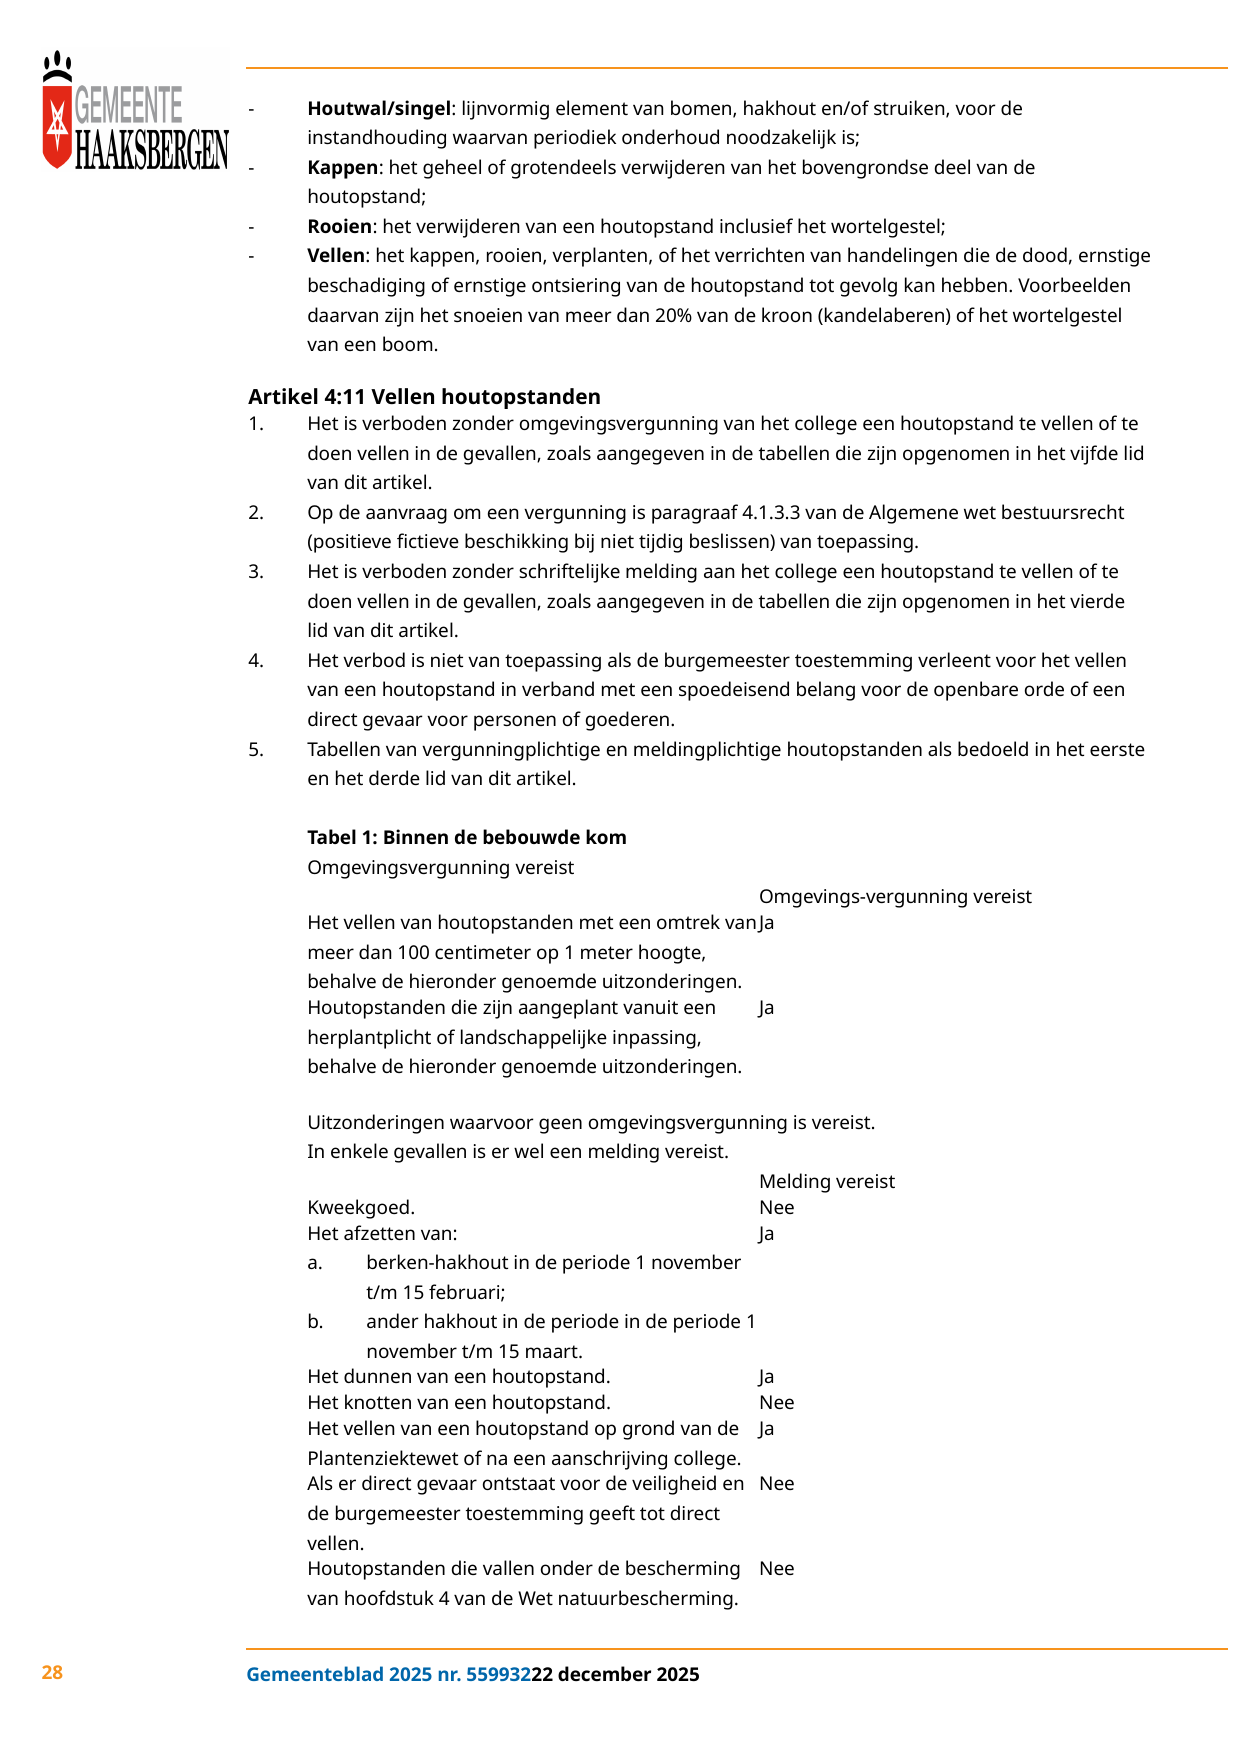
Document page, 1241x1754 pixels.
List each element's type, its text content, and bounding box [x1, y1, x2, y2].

table_cell Nee [759, 1390, 1211, 1415]
table_cell Ja [759, 1364, 1211, 1389]
list Vellen: het kappen, rooien, verplanten, of het verrichten van handelingen die de dood, ernstige beschadiging of ernstige ontsiering van de houtopstand tot gevolg kan hebben. Voorbeelden daarvan zijn het snoeien van meer dan 20% van de kroon (kandelaberen) of het wortelgestel van een boom. [248, 243, 1152, 357]
list Tabel 1: Binnen de bebouwde kom [248, 824, 1152, 850]
list Tabellen van vergunningplichtige en meldingplichtige houtopstanden als bedoeld in het eerste en het derde lid van dit artikel. [248, 736, 1152, 791]
table_cell Ja [759, 1415, 1211, 1471]
list Het is verboden zonder omgevingsvergunning van het college een houtopstand te vellen of te doen vellen in de gevallen, zoals aangegeven in de tabellen die zijn opgenomen in het vijfde lid van dit artikel. [248, 410, 1152, 495]
table_cell Ja [759, 994, 1211, 1079]
list Omgevingsvergunning vereist [248, 854, 1152, 880]
table_header Melding vereist [759, 1168, 1211, 1194]
list Uitzonderingen waarvoor geen omgevingsvergunning is vereist. [248, 1109, 1152, 1135]
table_cell Ja [759, 1220, 1211, 1364]
list Het verbod is niet van toepassing als de burgemeester toestemming verleent voor het vellen van een houtopstand in verband met een spoedeisend belang voor de openbare orde of een direct gevaar voor personen of goederen. [248, 647, 1152, 732]
picture [41, 47, 231, 172]
table_header [307, 884, 759, 909]
table_cell Kweekgoed. [307, 1194, 759, 1220]
table_cell Nee [759, 1471, 1211, 1555]
table_cell Het vellen van houtopstanden met een omtrek van meer dan 100 centimeter op 1 meter hoogte, behalve de hieronder genoemde uitzonderingen. [307, 910, 759, 994]
text Artikel 4:11 Vellen houtopstanden [248, 382, 1152, 410]
table_cell Nee [759, 1194, 1211, 1220]
table_cell Het afzetten van: berken-hakhout in de periode 1 november t/m 15 februari; ander hakhout in de periode in de periode 1 november t/m 15 maart. [307, 1220, 759, 1364]
list Het is verboden zonder schriftelijke melding aan het college een houtopstand te vellen of te doen vellen in de gevallen, zoals aangegeven in de tabellen die zijn opgenomen in het vierde lid van dit artikel. [248, 558, 1152, 643]
table_header [307, 1168, 759, 1194]
list Op de aanvraag om een vergunning is paragraaf 4.1.3.3 van de Algemene wet bestuursrecht (positieve fictieve beschikking bij niet tijdig beslissen) van toepassing. [248, 499, 1152, 554]
table_cell Het knotten van een houtopstand. [307, 1390, 759, 1415]
table_cell Het vellen van een houtopstand op grond van de Plantenziektewet of na een aanschrijving college. [307, 1415, 759, 1471]
table_cell Houtopstanden die vallen onder de bescherming van hoofdstuk 4 van de Wet natuurbescherming. [307, 1555, 759, 1611]
list In enkele gevallen is er wel een melding vereist. [248, 1138, 1152, 1164]
list Houtwal/singel: lijnvormig element van bomen, hakhout en/of struiken, voor de instandhouding waarvan periodiek onderhoud noodzakelijk is; [248, 95, 1152, 150]
table_cell Als er direct gevaar ontstaat voor de veiligheid en de burgemeester toestemming geeft tot direct vellen. [307, 1471, 759, 1555]
table_cell Het dunnen van een houtopstand. [307, 1364, 759, 1389]
table_cell Houtopstanden die zijn aangeplant vanuit een herplantplicht of landschappelijke inpassing, behalve de hieronder genoemde uitzonderingen. [307, 994, 759, 1079]
table_header Omgevings-vergunning vereist [759, 884, 1211, 909]
list Rooien: het verwijderen van een houtopstand inclusief het wortelgestel; [248, 213, 1152, 239]
table_cell Nee [759, 1555, 1211, 1611]
table_cell Ja [759, 910, 1211, 994]
list Kappen: het geheel of grotendeels verwijderen van het bovengrondse deel van de houtopstand; [248, 154, 1152, 209]
